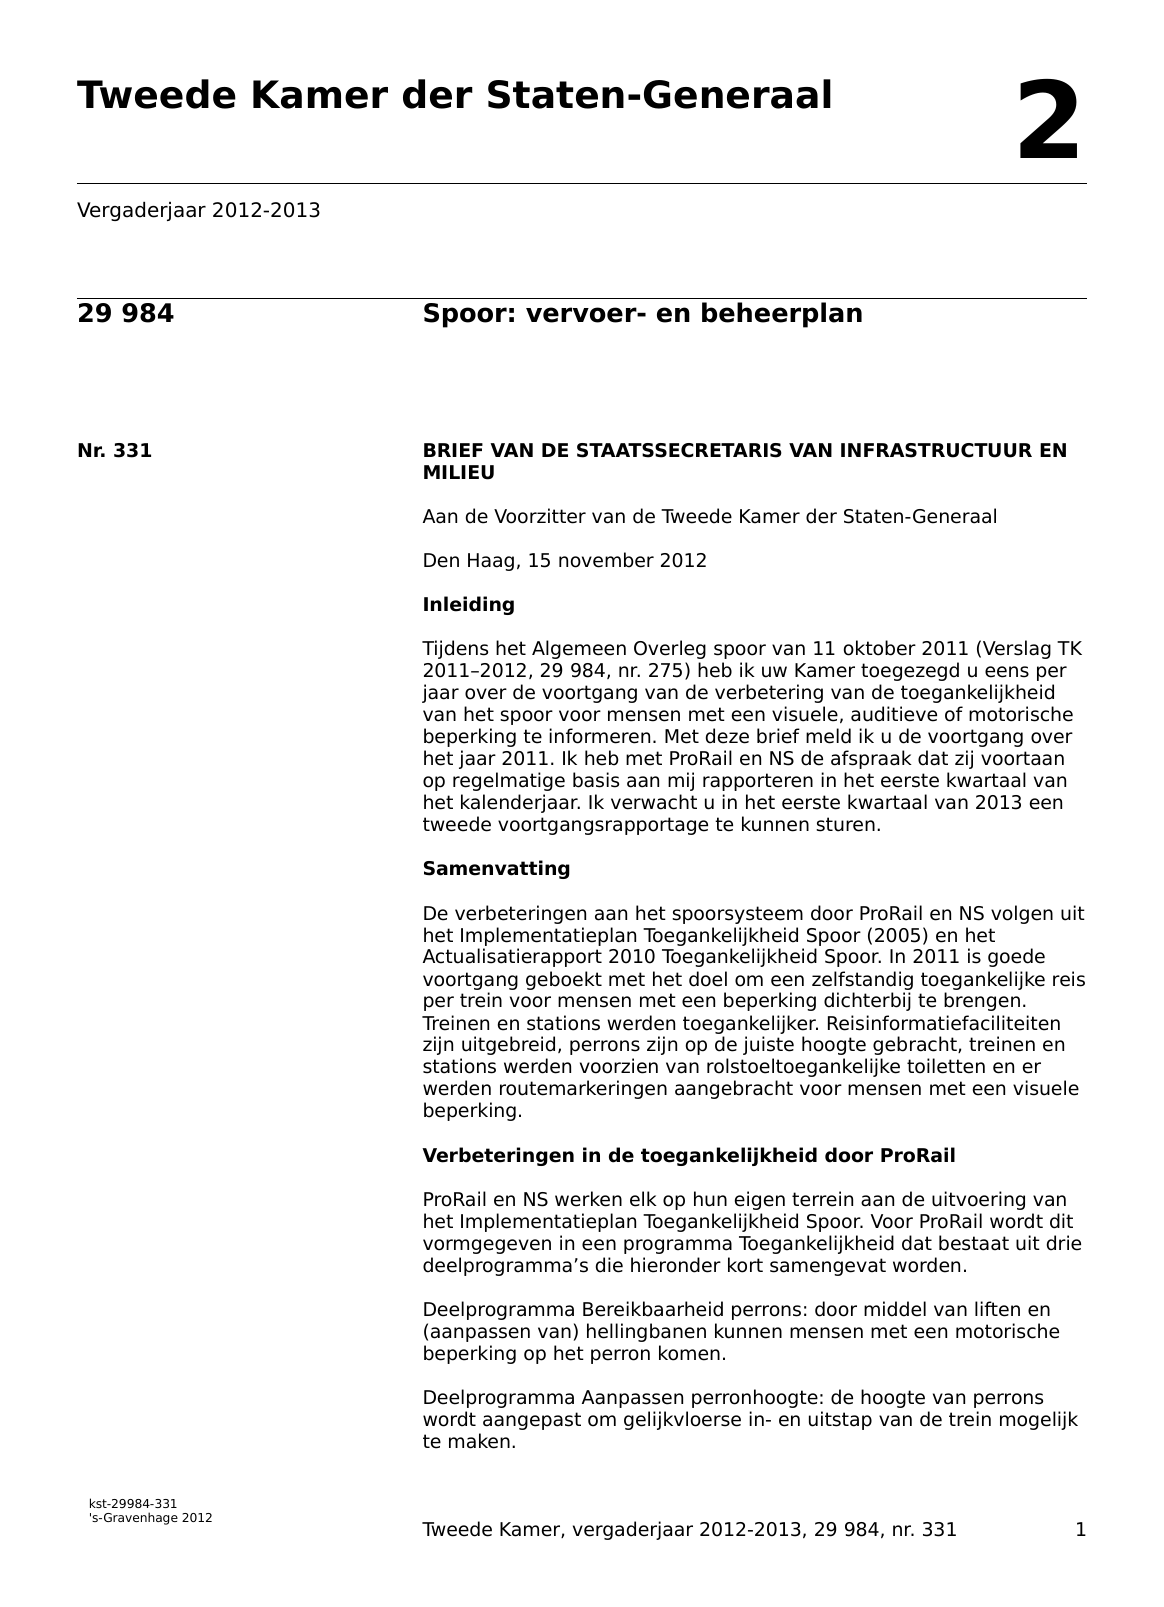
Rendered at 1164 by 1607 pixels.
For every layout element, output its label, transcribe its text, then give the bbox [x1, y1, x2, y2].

table_cell Vergaderjaar 2012-2013 [77, 184, 1087, 298]
table_header 2 [886, 59, 1087, 183]
text Den Haag, 15 november 2012 [422, 550, 1087, 572]
subtitle Inleiding [422, 594, 1087, 616]
text Deelprogramma Aanpassen perronhoogte: de hoogte van perrons wordt aangepast om gelijkvloerse in- en uitstap van de trein mogelijk te maken. [422, 1387, 1087, 1453]
text 's-Gravenhage 2012 [88, 1511, 323, 1525]
subtitle Samenvatting [422, 858, 1087, 880]
text kst-29984-331 [88, 1497, 323, 1511]
text Tijdens het Algemeen Overleg spoor van 11 oktober 2011 (Verslag TK 2011–2012, 29 984, nr. 275) heb ik uw Kamer toegezegd u eens per jaar over de voortgang van de verbetering van de toegankelijkheid van het spoor voor mensen met een visuele, auditieve of motorische beperking te informeren. Met deze brief meld ik u de voortgang over het jaar 2011. Ik heb met ProRail en NS de afspraak dat zij voortaan op regelmatige basis aan mij rapporteren in het eerste kwartaal van het kalenderjaar. Ik verwacht u in het eerste kwartaal van 2013 een tweede voortgangsrapportage te kunnen sturen. [422, 638, 1087, 836]
text Aan de Voorzitter van de Tweede Kamer der Staten-Generaal [422, 506, 1087, 528]
subtitle Nr. 331 BRIEF VAN DE STAATSSECRETARIS VAN INFRASTRUCTUUR EN MILIEU [77, 440, 1087, 484]
subtitle 29 984 Spoor: vervoer- en beheerplan [77, 299, 1087, 329]
text Deelprogramma Bereikbaarheid perrons: door middel van liften en (aanpassen van) hellingbanen kunnen mensen met een motorische beperking op het perron komen. [422, 1299, 1087, 1365]
text De verbeteringen aan het spoorsysteem door ProRail en NS volgen uit het Implementatieplan Toegankelijkheid Spoor (2005) en het Actualisatierapport 2010 Toegankelijkheid Spoor. In 2011 is goede voortgang geboekt met het doel om een zelfstandig toegankelijke reis per trein voor mensen met een beperking dichterbij te brengen. Treinen en stations werden toegankelijker. Reisinformatiefaciliteiten zijn uitgebreid, perrons zijn op de juiste hoogte gebracht, treinen en stations werden voorzien van rolstoeltoegankelijke toiletten en er werden routemarkeringen aangebracht voor mensen met een visuele beperking. [422, 902, 1087, 1122]
table_header Tweede Kamer der Staten-Generaal [77, 59, 886, 183]
text ProRail en NS werken elk op hun eigen terrein aan de uitvoering van het Implementatieplan Toegankelijkheid Spoor. Voor ProRail wordt dit vormgegeven in een programma Toegankelijkheid dat bestaat uit drie deelprogramma’s die hieronder kort samengevat worden. [422, 1189, 1087, 1277]
subtitle Verbeteringen in de toegankelijkheid door ProRail [422, 1144, 1087, 1166]
